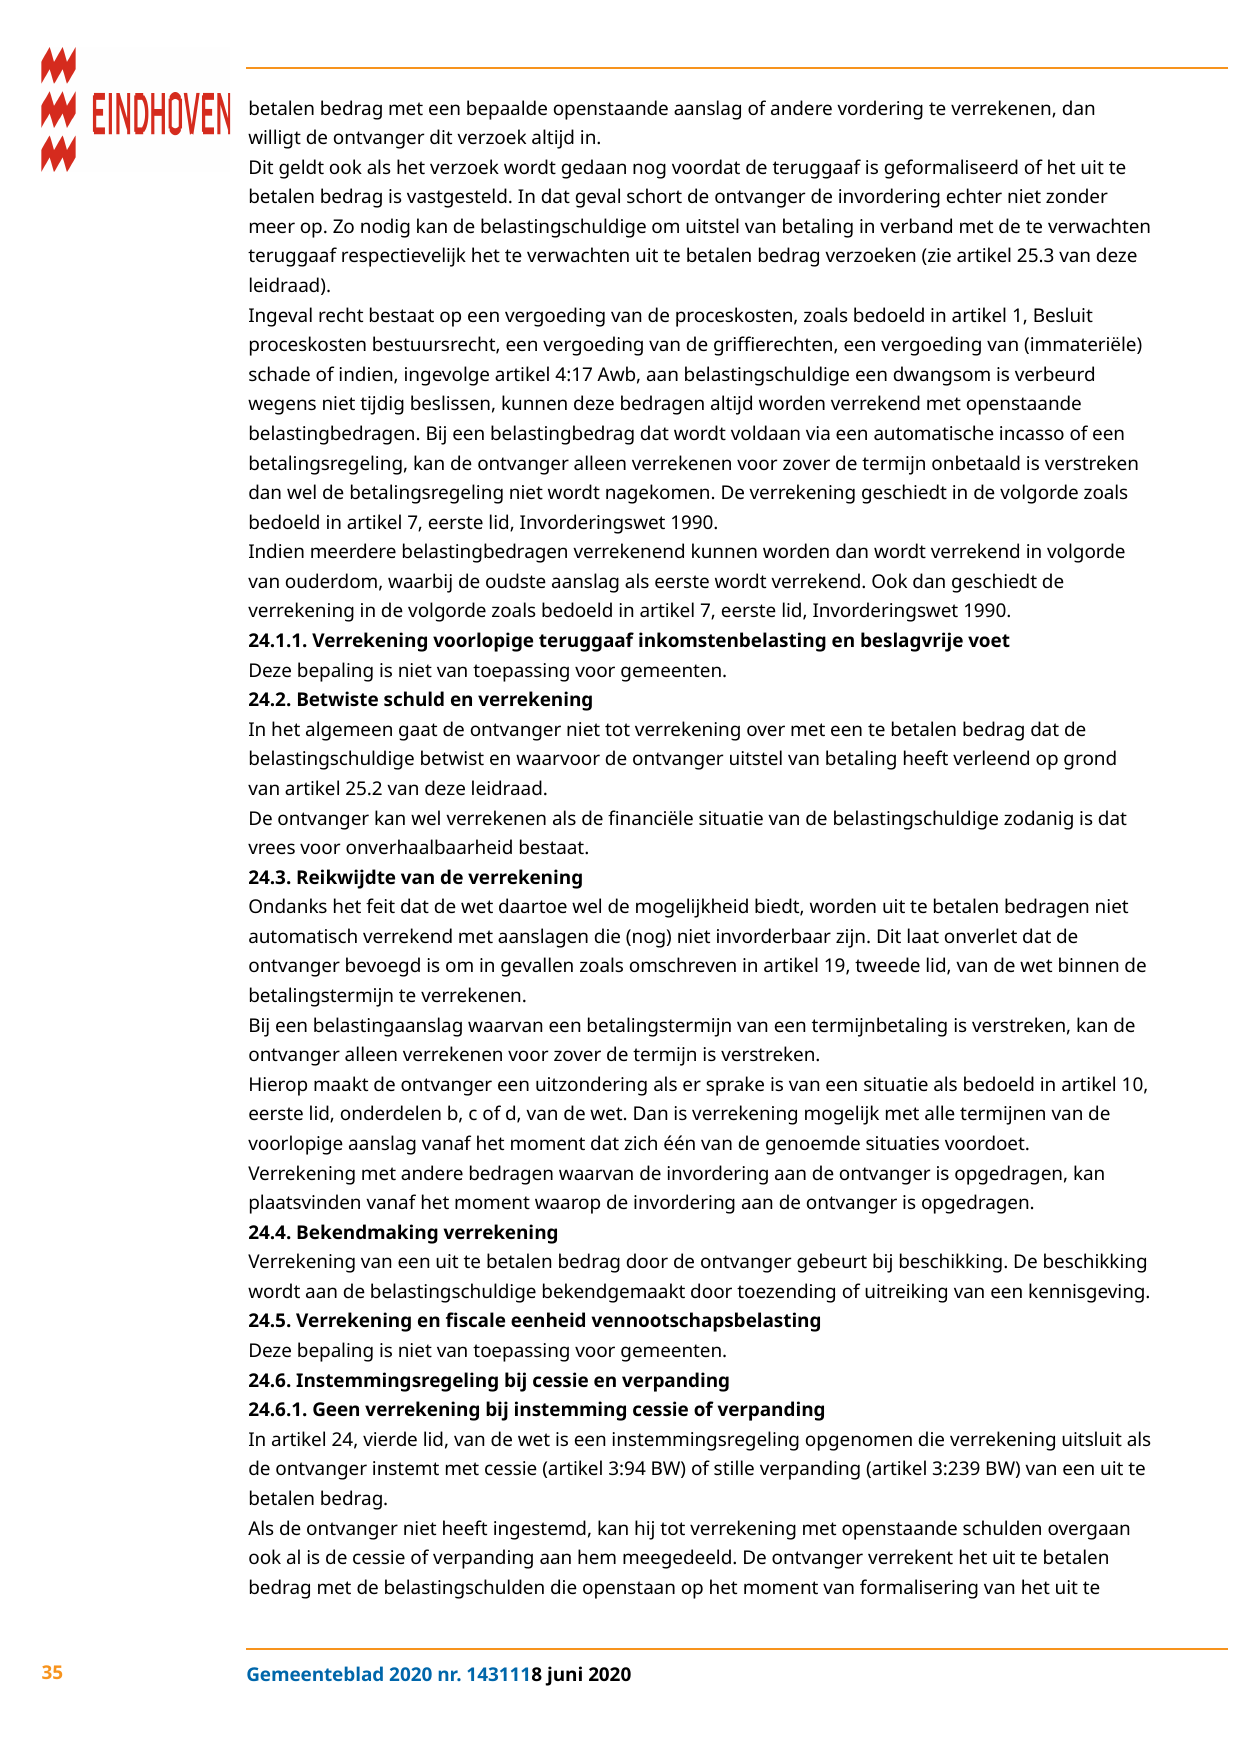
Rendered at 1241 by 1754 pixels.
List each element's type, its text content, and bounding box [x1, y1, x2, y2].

text Deze bepaling is niet van toepassing voor gemeenten. [248, 657, 1152, 683]
text 24.1.1. Verrekening voorlopige teruggaaf inkomstenbelasting en beslagvrije voet [248, 627, 1152, 653]
text 24.6.1. Geen verrekening bij instemming cessie of verpanding [248, 1396, 1152, 1422]
text Verrekening met andere bedragen waarvan de invordering aan de ontvanger is opgedragen, kan plaatsvinden vanaf het moment waarop de invordering aan de ontvanger is opgedragen. [248, 1160, 1152, 1215]
text Als de ontvanger niet heeft ingestemd, kan hij tot verrekening met openstaande schulden overgaan ook al is de cessie of verpanding aan hem meegedeeld. De ontvanger verrekent het uit te betalen bedrag met de belastingschulden die openstaan op het moment van formalisering van het uit te [248, 1515, 1152, 1600]
text Verrekening van een uit te betalen bedrag door de ontvanger gebeurt bij beschikking. De beschikking wordt aan de belastingschuldige bekendgemaakt door toezending of uitreiking van een kennisgeving. [248, 1248, 1152, 1304]
text In het algemeen gaat de ontvanger niet tot verrekening over met een te betalen bedrag dat de belastingschuldige betwist en waarvoor de ontvanger uitstel van betaling heeft verleend op grond van artikel 25.2 van deze leidraad. [248, 716, 1152, 801]
text De ontvanger kan wel verrekenen als de financiële situatie van de belastingschuldige zodanig is dat vrees voor onverhaalbaarheid bestaat. [248, 805, 1152, 860]
text Dit geldt ook als het verzoek wordt gedaan nog voordat de teruggaaf is geformaliseerd of het uit te betalen bedrag is vastgesteld. In dat geval schort de ontvanger de invordering echter niet zonder meer op. Zo nodig kan de belastingschuldige om uitstel van betaling in verband met de te verwachten teruggaaf respectievelijk het te verwachten uit te betalen bedrag verzoeken (zie artikel 25.3 van deze leidraad). [248, 154, 1152, 298]
text Ondanks het feit dat de wet daartoe wel de mogelijkheid biedt, worden uit te betalen bedragen niet automatisch verrekend met aanslagen die (nog) niet invorderbaar zijn. Dit laat onverlet dat de ontvanger bevoegd is om in gevallen zoals omschreven in artikel 19, tweede lid, van de wet binnen de betalingstermijn te verrekenen. [248, 893, 1152, 1008]
picture [41, 47, 231, 172]
text Hierop maakt de ontvanger een uitzondering als er sprake is van een situatie als bedoeld in artikel 10, eerste lid, onderdelen b, c of d, van de wet. Dan is verrekening mogelijk met alle termijnen van de voorlopige aanslag vanaf het moment dat zich één van de genoemde situaties voordoet. [248, 1071, 1152, 1156]
text Deze bepaling is niet van toepassing voor gemeenten. [248, 1337, 1152, 1363]
text Indien meerdere belastingbedragen verrekenend kunnen worden dan wordt verrekend in volgorde van ouderdom, waarbij de oudste aanslag als eerste wordt verrekend. Ook dan geschiedt de verrekening in de volgorde zoals bedoeld in artikel 7, eerste lid, Invorderingswet 1990. [248, 538, 1152, 623]
text betalen bedrag met een bepaalde openstaande aanslag of andere vordering te verrekenen, dan willigt de ontvanger dit verzoek altijd in. [248, 95, 1152, 150]
text 24.5. Verrekening en fiscale eenheid vennootschapsbelasting [248, 1308, 1152, 1333]
text 24.3. Reikwijdte van de verrekening [248, 864, 1152, 890]
text Ingeval recht bestaat op een vergoeding van de proceskosten, zoals bedoeld in artikel 1, Besluit proceskosten bestuursrecht, een vergoeding van de griffierechten, een vergoeding van (immateriële) schade of indien, ingevolge artikel 4:17 Awb, aan belastingschuldige een dwangsom is verbeurd wegens niet tijdig beslissen, kunnen deze bedragen altijd worden verrekend met openstaande belastingbedragen. Bij een belastingbedrag dat wordt voldaan via een automatische incasso of een betalingsregeling, kan de ontvanger alleen verrekenen voor zover de termijn onbetaald is verstreken dan wel de betalingsregeling niet wordt nagekomen. De verrekening geschiedt in de volgorde zoals bedoeld in artikel 7, eerste lid, Invorderingswet 1990. [248, 302, 1152, 535]
text 24.2. Betwiste schuld en verrekening [248, 686, 1152, 712]
text 24.6. Instemmingsregeling bij cessie en verpanding [248, 1367, 1152, 1393]
text In artikel 24, vierde lid, van de wet is een instemmingsregeling opgenomen die verrekening uitsluit als de ontvanger instemt met cessie (artikel 3:94 BW) of stille verpanding (artikel 3:239 BW) van een uit te betalen bedrag. [248, 1426, 1152, 1511]
text 24.4. Bekendmaking verrekening [248, 1219, 1152, 1245]
text Bij een belastingaanslag waarvan een betalingstermijn van een termijnbetaling is verstreken, kan de ontvanger alleen verrekenen voor zover de termijn is verstreken. [248, 1012, 1152, 1067]
